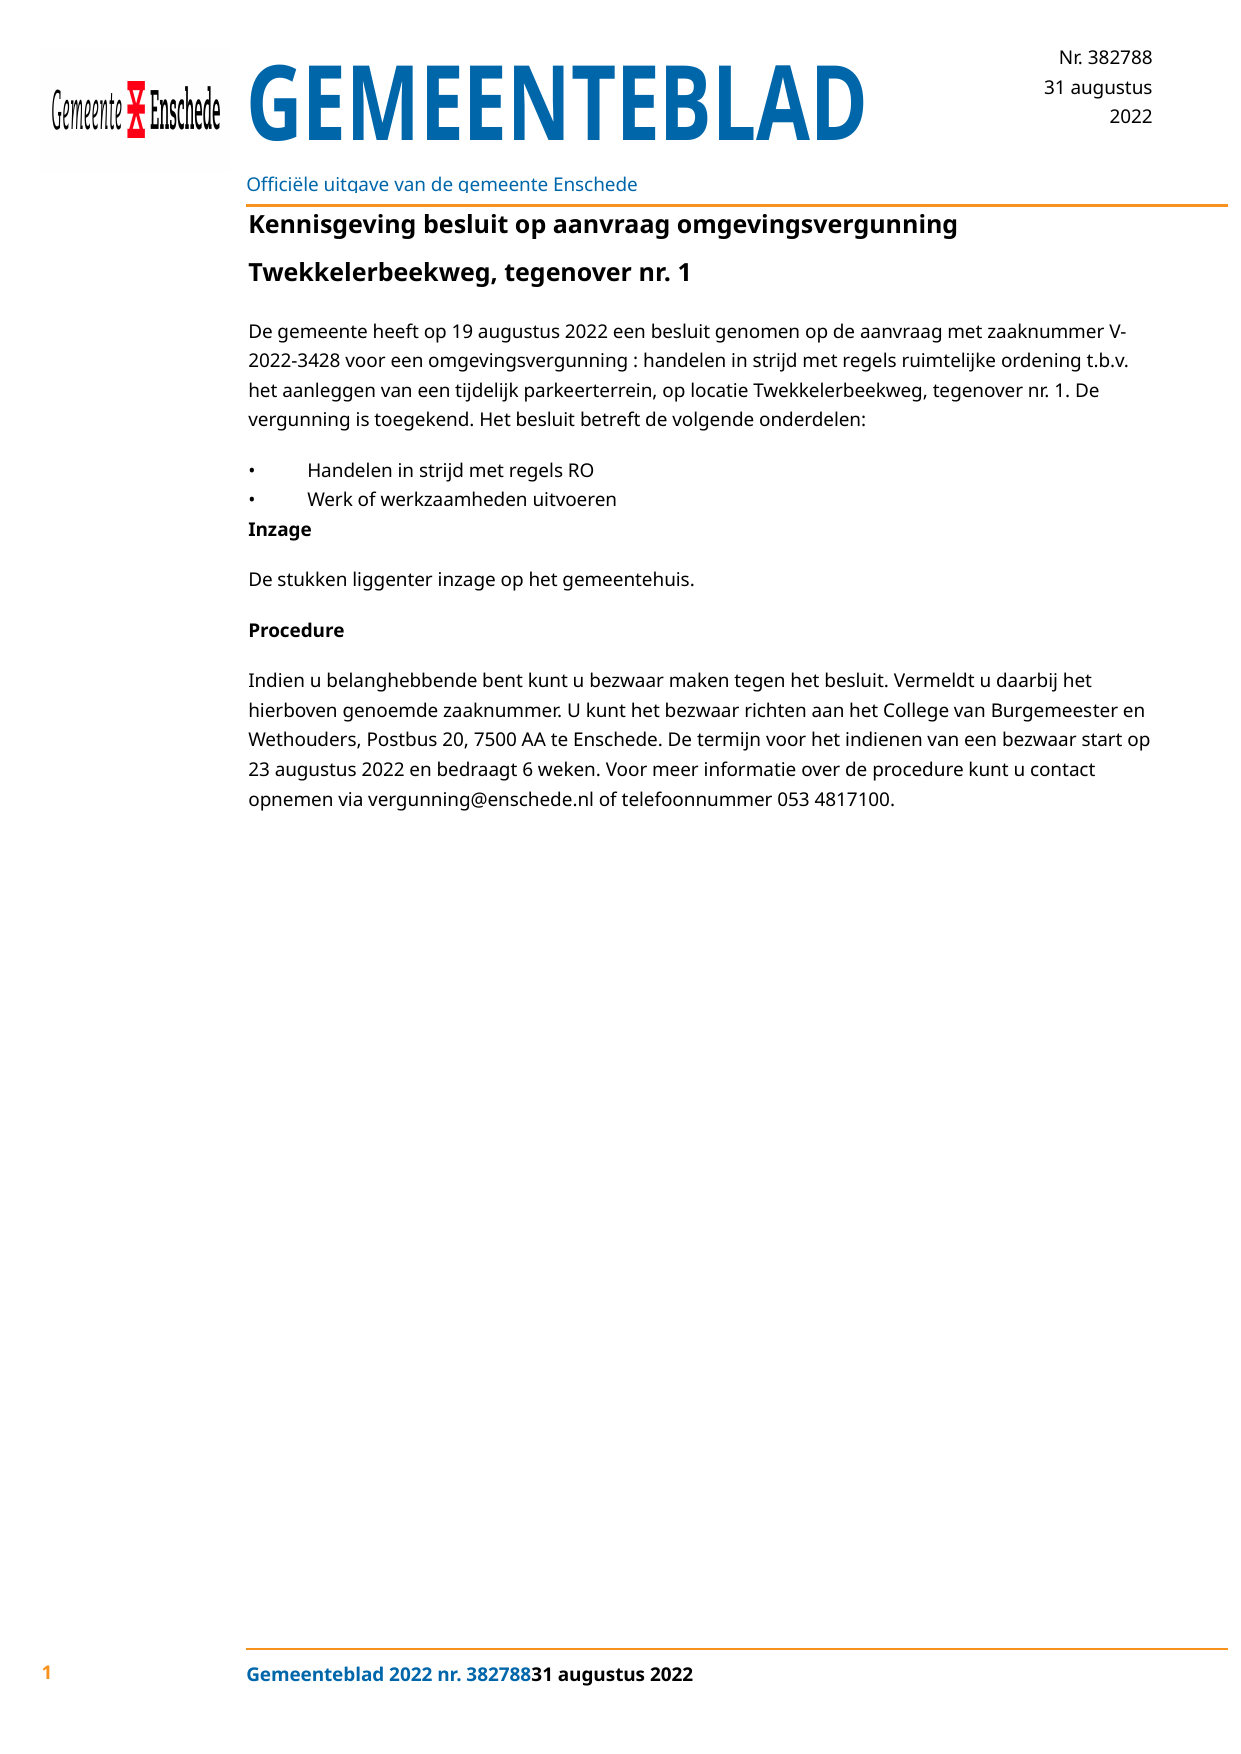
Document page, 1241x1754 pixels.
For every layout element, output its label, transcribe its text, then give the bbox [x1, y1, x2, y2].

text Indien u belanghebbende bent kunt u bezwaar maken tegen het besluit. Vermeldt u daarbij het hierboven genoemde zaaknummer. U kunt het bezwaar richten aan het College van Burgemees­ter en Wethouders, Postbus 20, 7500 AA te Enschede. De termijn voor het indienen van een bezwaar start op 23 augustus 2022 en bedraagt 6 weken. Voor meer informatie over de procedure kunt u contact opnemen via vergunning@enschede.nl of telefoonnummer 053 4817100. [248, 667, 1152, 812]
text Procedure [248, 617, 1152, 643]
list Werk of werkzaamheden uitvoeren [248, 487, 1152, 512]
text Kennisgeving besluit op aanvraag omgevingsvergunning Twekkelerbeekweg, tegenover nr. 1 [248, 207, 1152, 288]
text Inzage [248, 516, 1152, 542]
text De stukken liggenter inzage op het gemeentehuis. [248, 567, 1152, 592]
picture [41, 47, 231, 172]
list Handelen in strijd met regels RO [248, 457, 1152, 483]
text De gemeente heeft op 19 augustus 2022 een besluit genomen op de aanvraag met zaaknummer V-2022-3428 voor een omgevingsvergunning : handelen in strijd met regels ruimtelijke ordening t.b.v. het aanleggen van een tijdelijk parkeerterrein, op locatie Twekkelerbeekweg, tegenover nr. 1. De vergunning is toegekend. Het besluit betreft de volgende onderdelen: [248, 318, 1152, 432]
